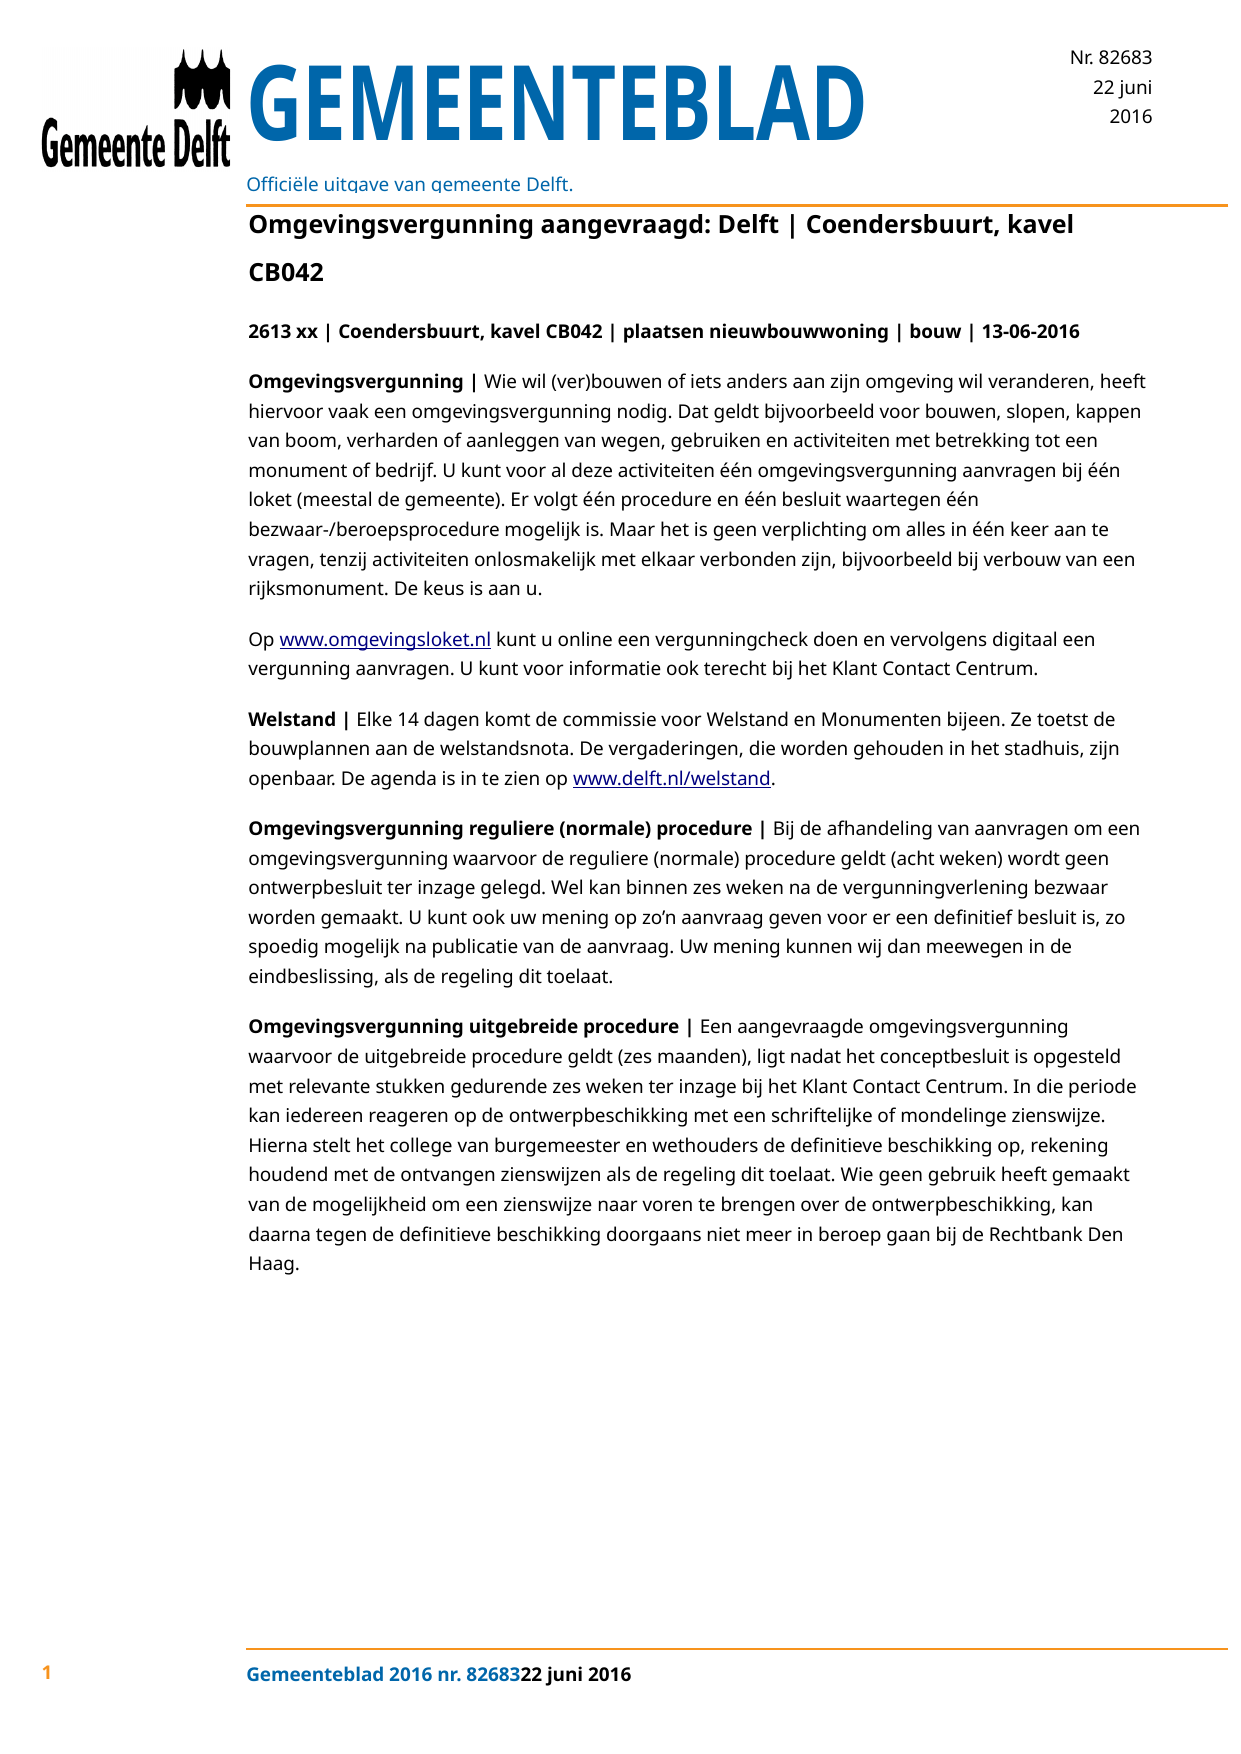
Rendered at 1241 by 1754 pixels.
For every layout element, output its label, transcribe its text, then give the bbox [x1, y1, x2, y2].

text Omgevingsvergunning uitgebreide procedure | Een aangevraagde omgevingsvergunning waarvoor de uitgebreide procedure geldt (zes maanden), ligt nadat het conceptbesluit is opgesteld met relevante stukken gedurende zes weken ter inzage bij het Klant Contact Centrum. In die periode kan iedereen reageren op de ontwerpbeschikking met een schriftelijke of mondelinge zienswijze. Hierna stelt het college van burgemeester en wethouders de definitieve beschikking op, rekening houdend met de ontvangen zienswijzen als de regeling dit toelaat. Wie geen gebruik heeft gemaakt van de mogelijkheid om een zienswijze naar voren te brengen over de ontwerpbeschikking, kan daarna tegen de definitieve beschikking doorgaans niet meer in beroep gaan bij de Rechtbank Den Haag. [248, 1014, 1152, 1276]
text Omgevingsvergunning aangevraagd: Delft | Coendersbuurt, kavel CB042 [248, 207, 1152, 288]
text Op www.omgevingsloket.nl kunt u online een vergunningcheck doen en vervolgens digitaal een vergunning aanvragen. U kunt voor informatie ook terecht bij het Klant Contact Centrum. [248, 626, 1152, 681]
text 2613 xx | Coendersbuurt, kavel CB042 | plaatsen nieuwbouwwoning | bouw | 13-06-2016 [248, 318, 1152, 344]
text Omgevingsvergunning | Wie wil (ver)bouwen of iets anders aan zijn omgeving wil veranderen, heeft hiervoor vaak een omgevingsvergunning nodig. Dat geldt bijvoorbeeld voor bouwen, slopen, kappen van boom, verharden of aanleggen van wegen, gebruiken en activiteiten met betrekking tot een monument of bedrijf. U kunt voor al deze activiteiten één omgevingsvergunning aanvragen bij één loket (meestal de gemeente). Er volgt één procedure en één besluit waartegen één bezwaar-/beroepsprocedure mogelijk is. Maar het is geen verplichting om alles in één keer aan te vragen, tenzij activiteiten onlosmakelijk met elkaar verbonden zijn, bijvoorbeeld bij verbouw van een rijksmonument. De keus is aan u. [248, 368, 1152, 601]
picture [41, 47, 231, 172]
text Omgevingsvergunning reguliere (normale) procedure | Bij de afhandeling van aanvragen om een omgevingsvergunning waarvoor de reguliere (normale) procedure geldt (acht weken) wordt geen ontwerpbesluit ter inzage gelegd. Wel kan binnen zes weken na de vergunningverlening bezwaar worden gemaakt. U kunt ook uw mening op zo’n aanvraag geven voor er een definitief besluit is, zo spoedig mogelijk na publicatie van de aanvraag. Uw mening kunnen wij dan meewegen in de eindbeslissing, als de regeling dit toelaat. [248, 815, 1152, 989]
text Welstand | Elke 14 dagen komt de commissie voor Welstand en Monumenten bijeen. Ze toetst de bouwplannen aan de welstandsnota. De vergaderingen, die worden gehouden in het stadhuis, zijn openbaar. De agenda is in te zien op www.delft.nl/welstand. [248, 706, 1152, 791]
